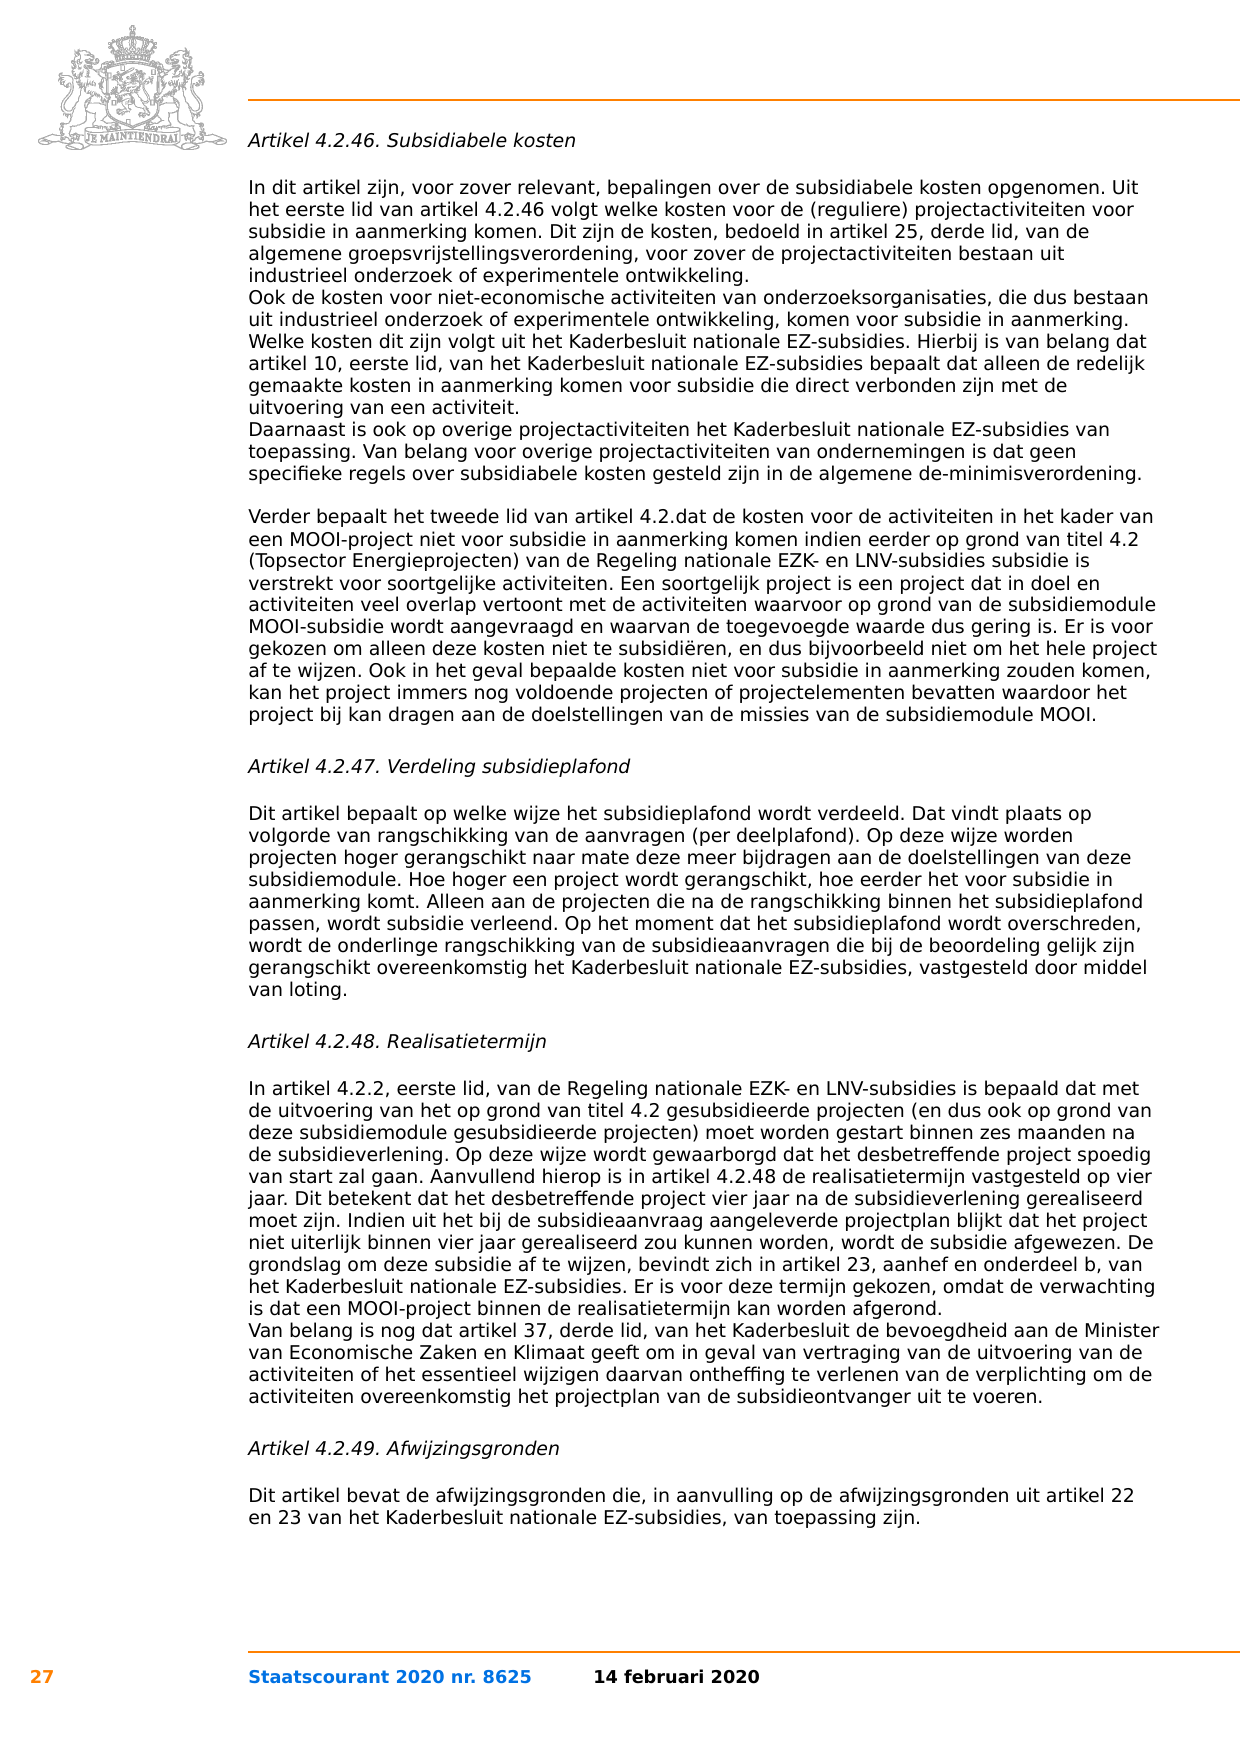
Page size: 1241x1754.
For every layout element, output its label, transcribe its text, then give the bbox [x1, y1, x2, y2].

text In dit artikel zijn, voor zover relevant, bepalingen over de subsidiabele kosten opgenomen. Uit het eerste lid van artikel 4.2.46 volgt welke kosten voor de (reguliere) projectactiviteiten voor subsidie in aanmerking komen. Dit zijn de kosten, bedoeld in artikel 25, derde lid, van de algemene groepsvrijstellingsverordening, voor zover de projectactiviteiten bestaan uit industrieel onderzoek of experimentele ontwikkeling. [248, 177, 1163, 287]
subtitle Artikel 4.2.48. Realisatietermijn [248, 1031, 1163, 1053]
text Dit artikel bepaalt op welke wijze het subsidieplafond wordt verdeeld. Dat vindt plaats op volgorde van rangschikking van de aanvragen (per deelplafond). Op deze wijze worden projecten hoger gerangschikt naar mate deze meer bijdragen aan de doelstellingen van deze subsidiemodule. Hoe hoger een project wordt gerangschikt, hoe eerder het voor subsidie in aanmerking komt. Alleen aan de projecten die na de rangschikking binnen het subsidieplafond passen, wordt subsidie verleend. Op het moment dat het subsidieplafond wordt overschreden, wordt de onderlinge rangschikking van de subsidieaanvragen die bij de beoordeling gelijk zijn gerangschikt overeenkomstig het Kaderbesluit nationale EZ-subsidies, vastgesteld door middel van loting. [248, 803, 1163, 1001]
picture [38, 25, 227, 150]
subtitle Artikel 4.2.47. Verdeling subsidieplafond [248, 756, 1163, 778]
subtitle Artikel 4.2.49. Afwijzingsgronden [248, 1438, 1163, 1460]
text Dit artikel bevat de afwijzingsgronden die, in aanvulling op de afwijzingsgronden uit artikel 22 en 23 van het Kaderbesluit nationale EZ-subsidies, van toepassing zijn. [248, 1485, 1163, 1529]
text Verder bepaalt het tweede lid van artikel 4.2.dat de kosten voor de activiteiten in het kader van een MOOI-project niet voor subsidie in aanmerking komen indien eerder op grond van titel 4.2 (Topsector Energieprojecten) van de Regeling nationale EZK- en LNV-subsidies subsidie is verstrekt voor soortgelijke activiteiten. Een soortgelijk project is een project dat in doel en activiteiten veel overlap vertoont met de activiteiten waarvoor op grond van de subsidiemodule MOOI-subsidie wordt aangevraagd en waarvan de toegevoegde waarde dus gering is. Er is voor gekozen om alleen deze kosten niet te subsidiëren, en dus bijvoorbeeld niet om het hele project af te wijzen. Ook in het geval bepaalde kosten niet voor subsidie in aanmerking zouden komen, kan het project immers nog voldoende projecten of projectelementen bevatten waardoor het project bij kan dragen aan de doelstellingen van de missies van de subsidiemodule MOOI. [248, 506, 1163, 726]
text In artikel 4.2.2, eerste lid, van de Regeling nationale EZK- en LNV-subsidies is bepaald dat met de uitvoering van het op grond van titel 4.2 gesubsidieerde projecten (en dus ook op grond van deze subsidiemodule gesubsidieerde projecten) moet worden gestart binnen zes maanden na de subsidieverlening. Op deze wijze wordt gewaarborgd dat het desbetreffende project spoedig van start zal gaan. Aanvullend hierop is in artikel 4.2.48 de realisatietermijn vastgesteld op vier jaar. Dit betekent dat het desbetreffende project vier jaar na de subsidieverlening gerealiseerd moet zijn. Indien uit het bij de subsidieaanvraag aangeleverde projectplan blijkt dat het project niet uiterlijk binnen vier jaar gerealiseerd zou kunnen worden, wordt de subsidie afgewezen. De grondslag om deze subsidie af te wijzen, bevindt zich in artikel 23, aanhef en onderdeel b, van het Kaderbesluit nationale EZ-subsidies. Er is voor deze termijn gekozen, omdat de verwachting is dat een MOOI-project binnen de realisatietermijn kan worden afgerond. [248, 1078, 1163, 1320]
text Ook de kosten voor niet-economische activiteiten van onderzoeksorganisaties, die dus bestaan uit industrieel onderzoek of experimentele ontwikkeling, komen voor subsidie in aanmerking. Welke kosten dit zijn volgt uit het Kaderbesluit nationale EZ-subsidies. Hierbij is van belang dat artikel 10, eerste lid, van het Kaderbesluit nationale EZ-subsidies bepaalt dat alleen de redelijk gemaakte kosten in aanmerking komen voor subsidie die direct verbonden zijn met de uitvoering van een activiteit. [248, 287, 1163, 419]
text Van belang is nog dat artikel 37, derde lid, van het Kaderbesluit de bevoegdheid aan de Minister van Economische Zaken en Klimaat geeft om in geval van vertraging van de uitvoering van de activiteiten of het essentieel wijzigen daarvan ontheffing te verlenen van de verplichting om de activiteiten overeenkomstig het projectplan van de subsidieontvanger uit te voeren. [248, 1320, 1163, 1408]
subtitle Artikel 4.2.46. Subsidiabele kosten [248, 130, 1163, 152]
text Daarnaast is ook op overige projectactiviteiten het Kaderbesluit nationale EZ-subsidies van toepassing. Van belang voor overige projectactiviteiten van ondernemingen is dat geen specifieke regels over subsidiabele kosten gesteld zijn in de algemene de-minimisverordening. [248, 419, 1163, 484]
